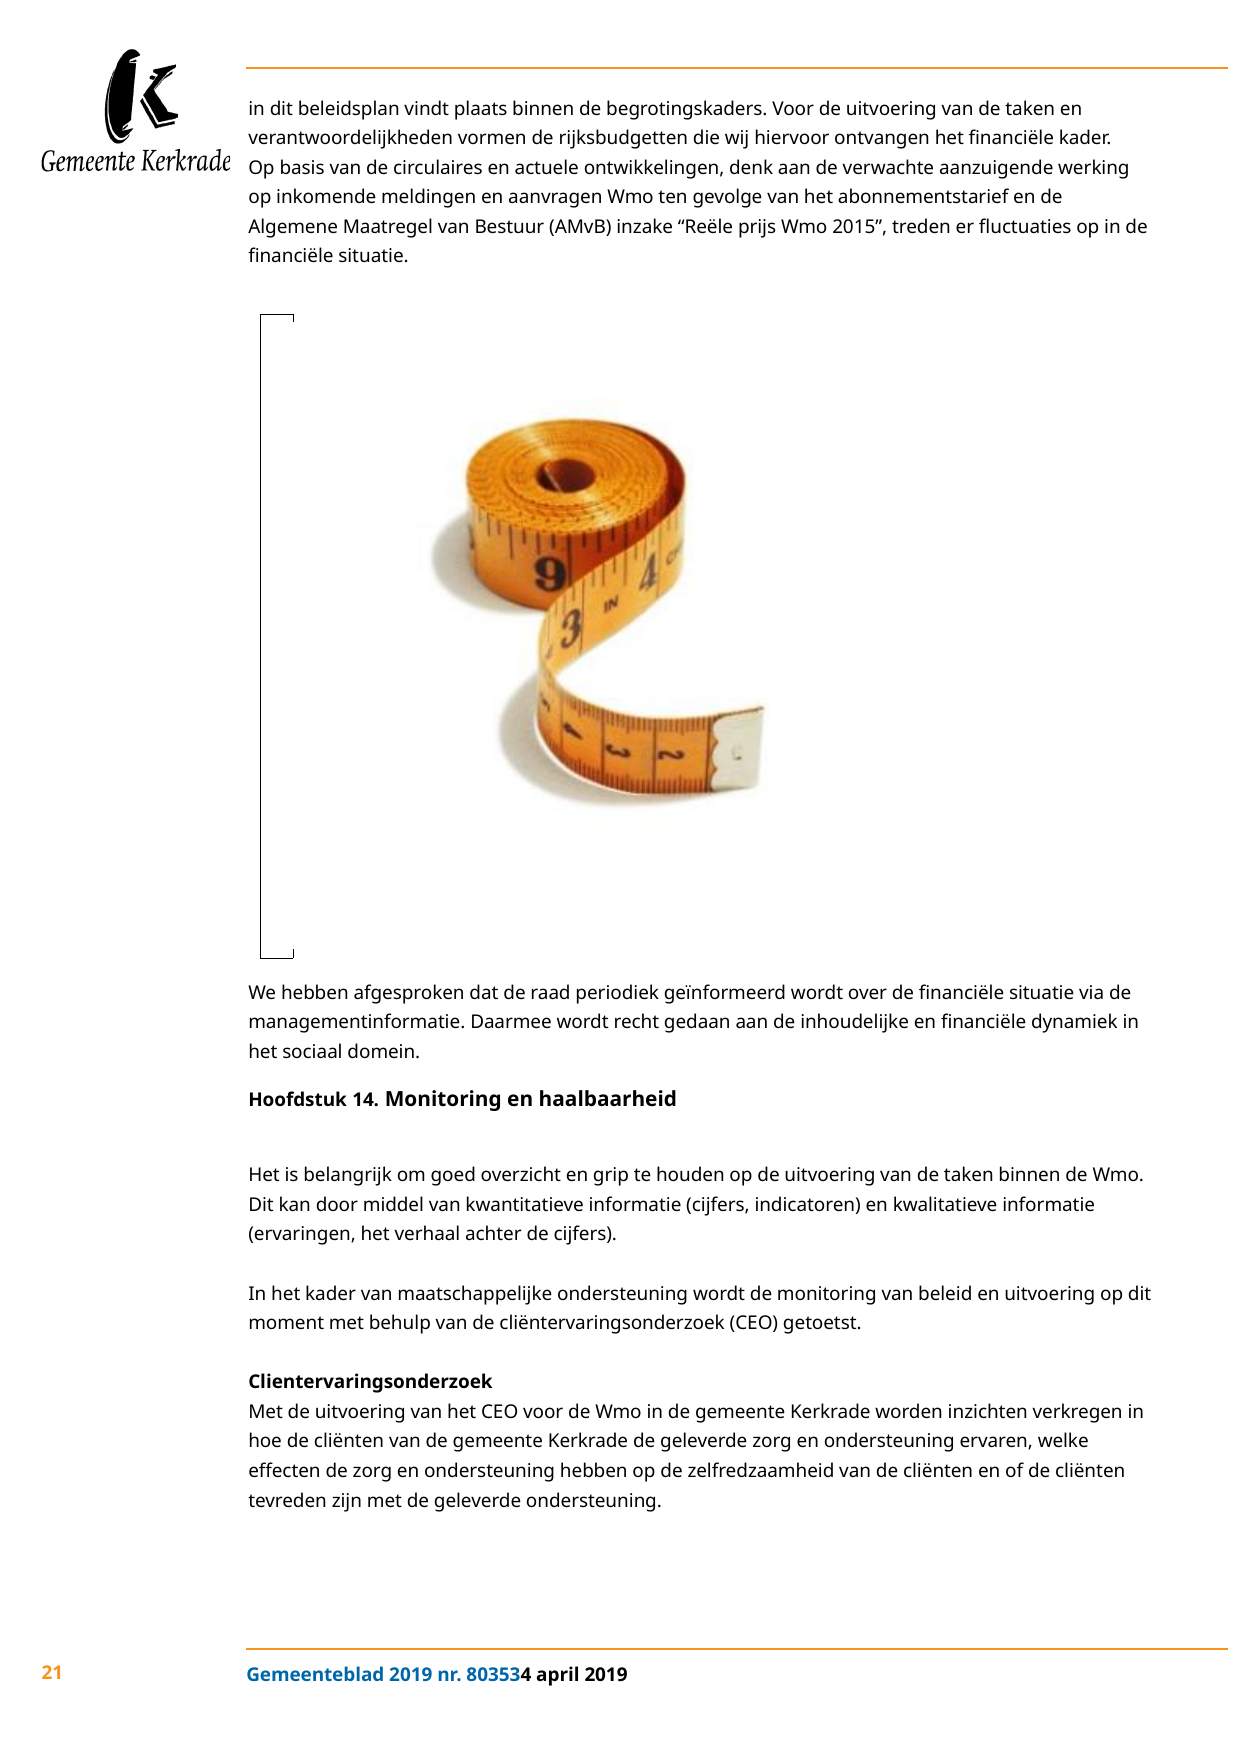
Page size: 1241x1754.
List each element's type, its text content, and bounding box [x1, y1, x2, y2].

text Hoofdstuk 14. Monitoring en haalbaarheid [248, 1084, 1152, 1112]
picture [268, 322, 894, 949]
text In het kader van maatschappelijke ondersteuning wordt de monitoring van beleid en uitvoering op dit moment met behulp van de cliëntervaringsonderzoek (CEO) getoetst. [248, 1280, 1152, 1335]
picture [41, 47, 231, 172]
text Het is belangrijk om goed overzicht en grip te houden op de uitvoering van de taken binnen de Wmo. Dit kan door middel van kwantitatieve informatie (cijfers, indicatoren) en kwalitatieve informatie (ervaringen, het verhaal achter de cijfers). [248, 1161, 1152, 1246]
text We hebben afgesproken dat de raad periodiek geïnformeerd wordt over de financiële situatie via de managementinformatie. Daarmee wordt recht gedaan aan de inhoudelijke en financiële dynamiek in het sociaal domein. [248, 979, 1152, 1064]
text in dit beleidsplan vindt plaats binnen de begrotingskaders. Voor de uitvoering van de taken en verantwoordelijkheden vormen de rijksbudgetten die wij hiervoor ontvangen het financiële kader. [248, 95, 1152, 150]
text Clientervaringsonderzoek [248, 1368, 1152, 1394]
text Met de uitvoering van het CEO voor de Wmo in de gemeente Kerkrade worden inzichten verkregen in hoe de cliënten van de gemeente Kerkrade de geleverde zorg en ondersteuning ervaren, welke effecten de zorg en ondersteuning hebben op de zelfredzaamheid van de cliënten en of de cliënten tevreden zijn met de geleverde ondersteuning. [248, 1398, 1152, 1513]
text Op basis van de circulaires en actuele ontwikkelingen, denk aan de verwachte aanzuigende werking op inkomende meldingen en aanvragen Wmo ten gevolge van het abonnementstarief en de Algemene Maatregel van Bestuur (AMvB) inzake “Reële prijs Wmo 2015”, treden er fluctuaties op in de financiële situatie. [248, 154, 1152, 268]
